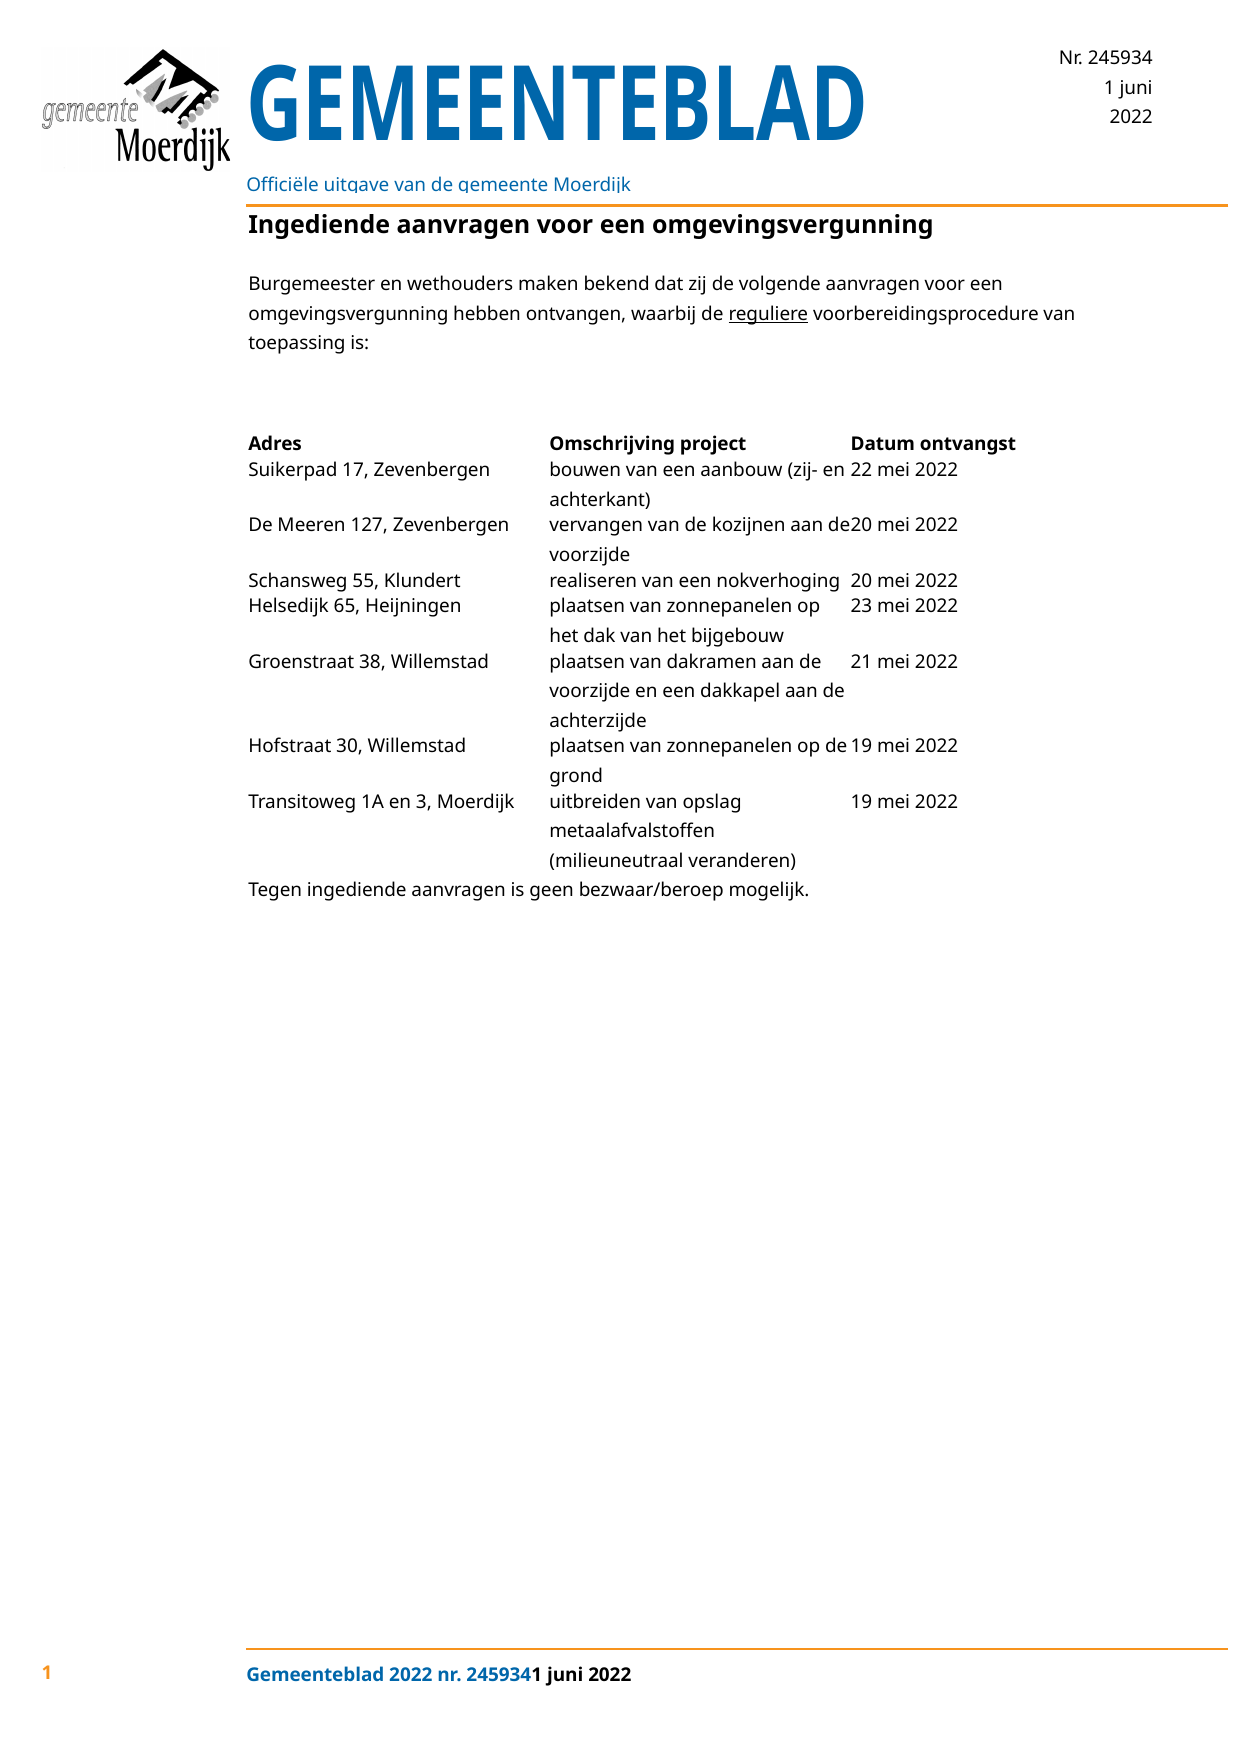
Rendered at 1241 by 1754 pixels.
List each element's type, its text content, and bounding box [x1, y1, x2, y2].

text Burgemeester en wethouders maken bekend dat zij de volgende aanvragen voor een omgevingsvergunning hebben ontvangen, waarbij de reguliere voorbereidingsprocedure van toepassing is: [248, 270, 1152, 355]
table_cell Groenstraat 38, Willemstad [248, 648, 549, 733]
text Tegen ingediende aanvragen is geen bezwaar/beroep mogelijk. [248, 876, 1152, 902]
table_cell 20 mei 2022 [850, 511, 1152, 567]
table_cell Hofstraat 30, Willemstad [248, 733, 549, 788]
table_cell 22 mei 2022 [850, 456, 1152, 511]
table_cell plaatsen van zonnepanelen op de grond [549, 733, 850, 788]
table_cell bouwen van een aanbouw (zij- en achterkant) [549, 456, 850, 511]
table_cell plaatsen van zonnepanelen op het dak van het bijgebouw [549, 593, 850, 648]
table_header Datum ontvangst [850, 430, 1152, 456]
table_header Adres [248, 430, 549, 456]
table_cell 19 mei 2022 [850, 733, 1152, 788]
table_cell 20 mei 2022 [850, 567, 1152, 592]
table_cell Helsedijk 65, Heijningen [248, 593, 549, 648]
table_cell 19 mei 2022 [850, 788, 1152, 873]
table_cell plaatsen van dakramen aan de voorzijde en een dakkapel aan de achterzijde [549, 648, 850, 733]
table_cell 21 mei 2022 [850, 648, 1152, 733]
table_header Omschrijving project [549, 430, 850, 456]
table_cell Suikerpad 17, Zevenbergen [248, 456, 549, 511]
table_cell vervangen van de kozijnen aan de voorzijde [549, 511, 850, 567]
text Ingediende aanvragen voor een omgevingsvergunning [248, 207, 1152, 241]
picture [41, 47, 231, 172]
table_cell De Meeren 127, Zevenbergen [248, 511, 549, 567]
table_cell Schansweg 55, Klundert [248, 567, 549, 592]
table_cell realiseren van een nokverhoging [549, 567, 850, 592]
table_cell 23 mei 2022 [850, 593, 1152, 648]
table_cell Transitoweg 1A en 3, Moerdijk [248, 788, 549, 873]
table_cell uitbreiden van opslag metaalafvalstoffen (milieuneutraal veranderen) [549, 788, 850, 873]
